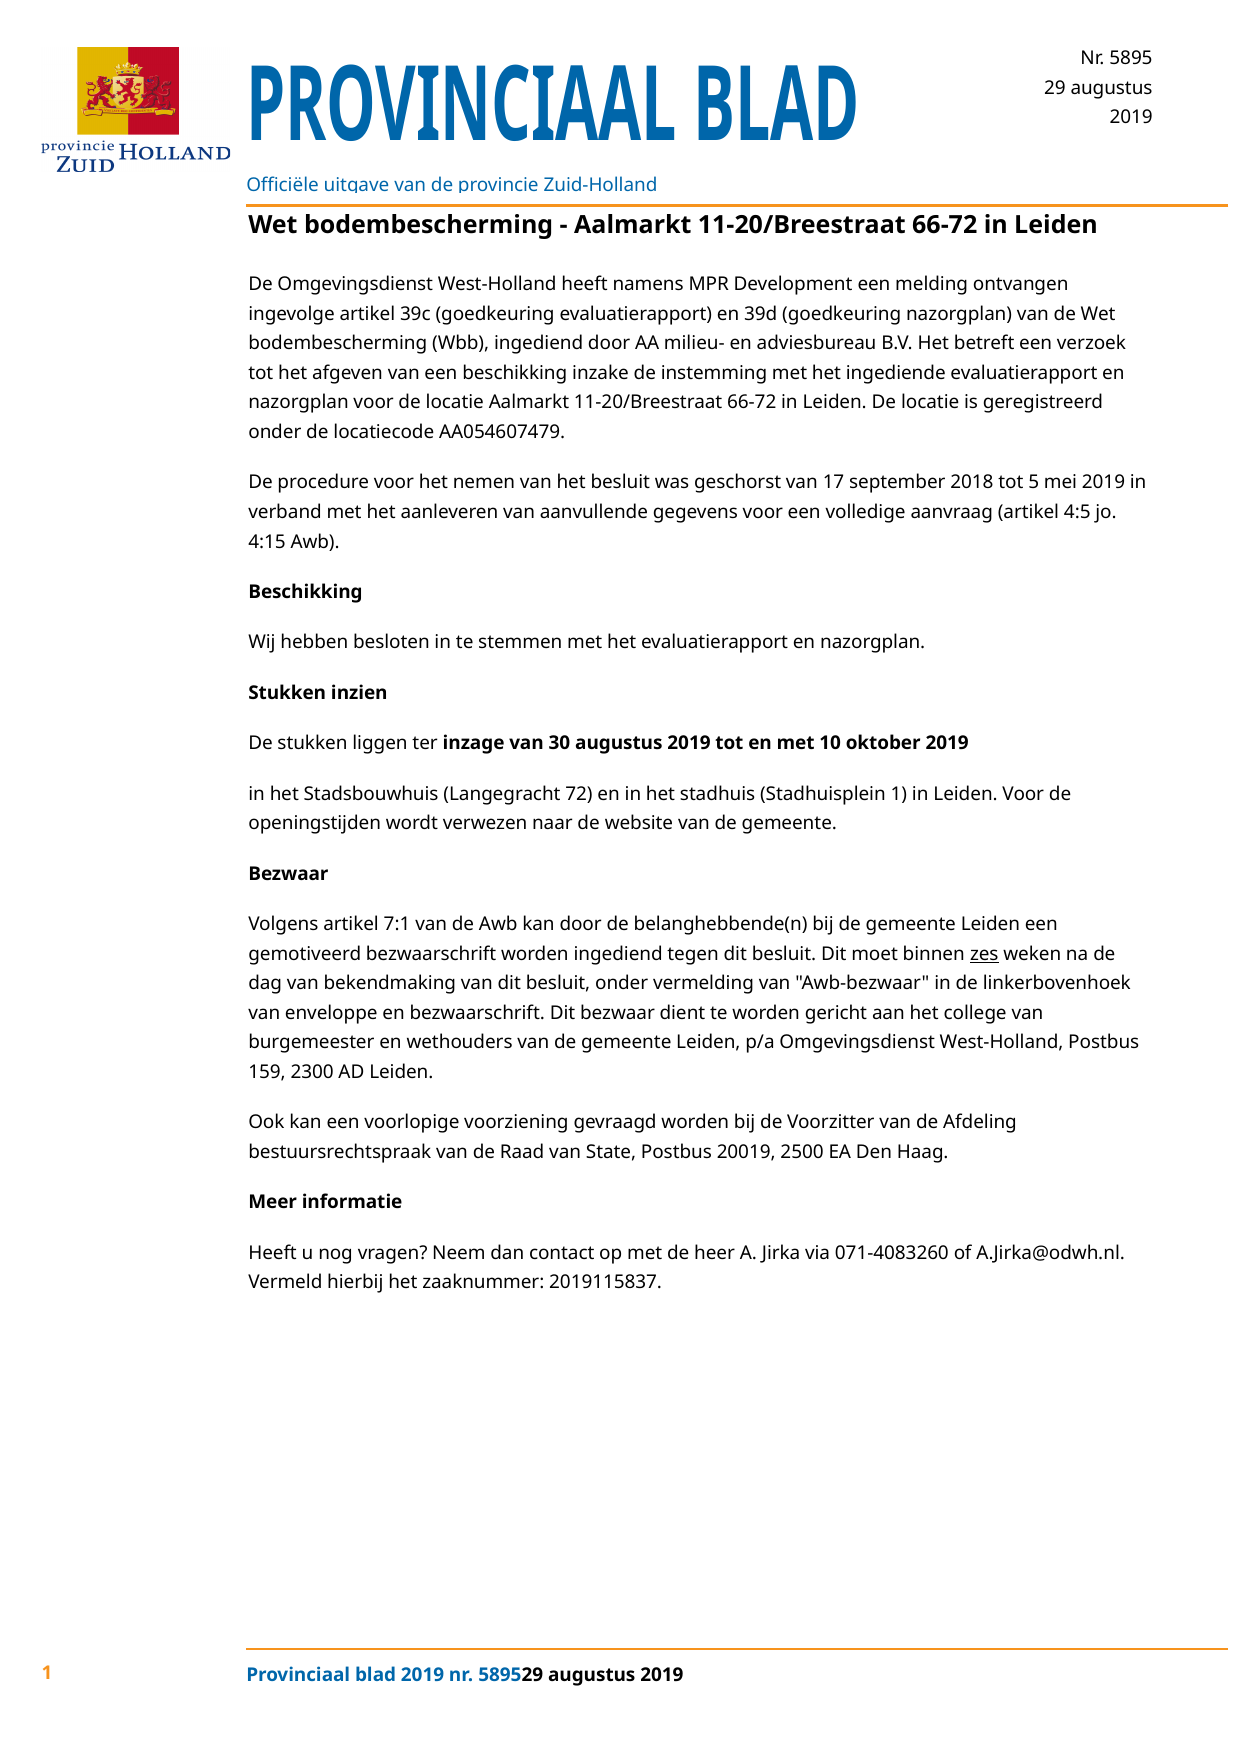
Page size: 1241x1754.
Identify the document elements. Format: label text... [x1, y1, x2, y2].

text Wet bodembescherming - Aalmarkt 11-20/Breestraat 66-72 in Leiden [248, 207, 1152, 241]
text De procedure voor het nemen van het besluit was geschorst van 17 september 2018 tot 5 mei 2019 in verband met het aanleveren van aanvullende gegevens voor een volledige aanvraag (artikel 4:5 jo. 4:15 Awb). [248, 469, 1152, 553]
text Meer informatie [248, 1189, 1152, 1214]
text in het Stadsbouwhuis (Langegracht 72) en in het stadhuis (Stadhuisplein 1) in Leiden. Voor de openingstijden wordt verwezen naar de website van de gemeente. [248, 780, 1152, 835]
text De stukken liggen ter inzage van 30 augustus 2019 tot en met 10 oktober 2019 [248, 729, 1152, 755]
text Volgens artikel 7:1 van de Awb kan door de belanghebbende(n) bij de gemeente Leiden een gemotiveerd bezwaarschrift worden ingediend tegen dit besluit. Dit moet binnen zes weken na de dag van bekendmaking van dit besluit, onder vermelding van "Awb-bezwaar" in de linkerbovenhoek van enveloppe en bezwaarschrift. Dit bezwaar dient te worden gericht aan het college van burgemeester en wethouders van de gemeente Leiden, p/a Omgevingsdienst West-Holland, Postbus 159, 2300 AD Leiden. [248, 910, 1152, 1084]
text De Omgevingsdienst West-Holland heeft namens MPR Development een melding ontvangen ingevolge artikel 39c (goedkeuring evaluatierapport) en 39d (goedkeuring nazorgplan) van de Wet bodembescherming (Wbb), ingediend door AA milieu- en adviesbureau B.V. Het betreft een verzoek tot het afgeven van een beschikking inzake de instemming met het ingediende evaluatierapport en nazorgplan voor de locatie Aalmarkt 11-20/Breestraat 66-72 in Leiden. De locatie is geregistreerd onder de locatiecode AA054607479. [248, 270, 1152, 444]
text Beschikking [248, 578, 1152, 604]
text Wij hebben besloten in te stemmen met het evaluatierapport en nazorgplan. [248, 629, 1152, 654]
text Bezwaar [248, 860, 1152, 886]
picture [41, 47, 231, 172]
text Stukken inzien [248, 679, 1152, 705]
text Heeft u nog vragen? Neem dan contact op met de heer A. Jirka via 071-4083260 of A.Jirka@odwh.nl. Vermeld hierbij het zaaknummer: 2019115837. [248, 1239, 1152, 1294]
text Ook kan een voorlopige voorziening gevraagd worden bij de Voorzitter van de Afdeling bestuursrechtspraak van de Raad van State, Postbus 20019, 2500 EA Den Haag. [248, 1109, 1152, 1164]
